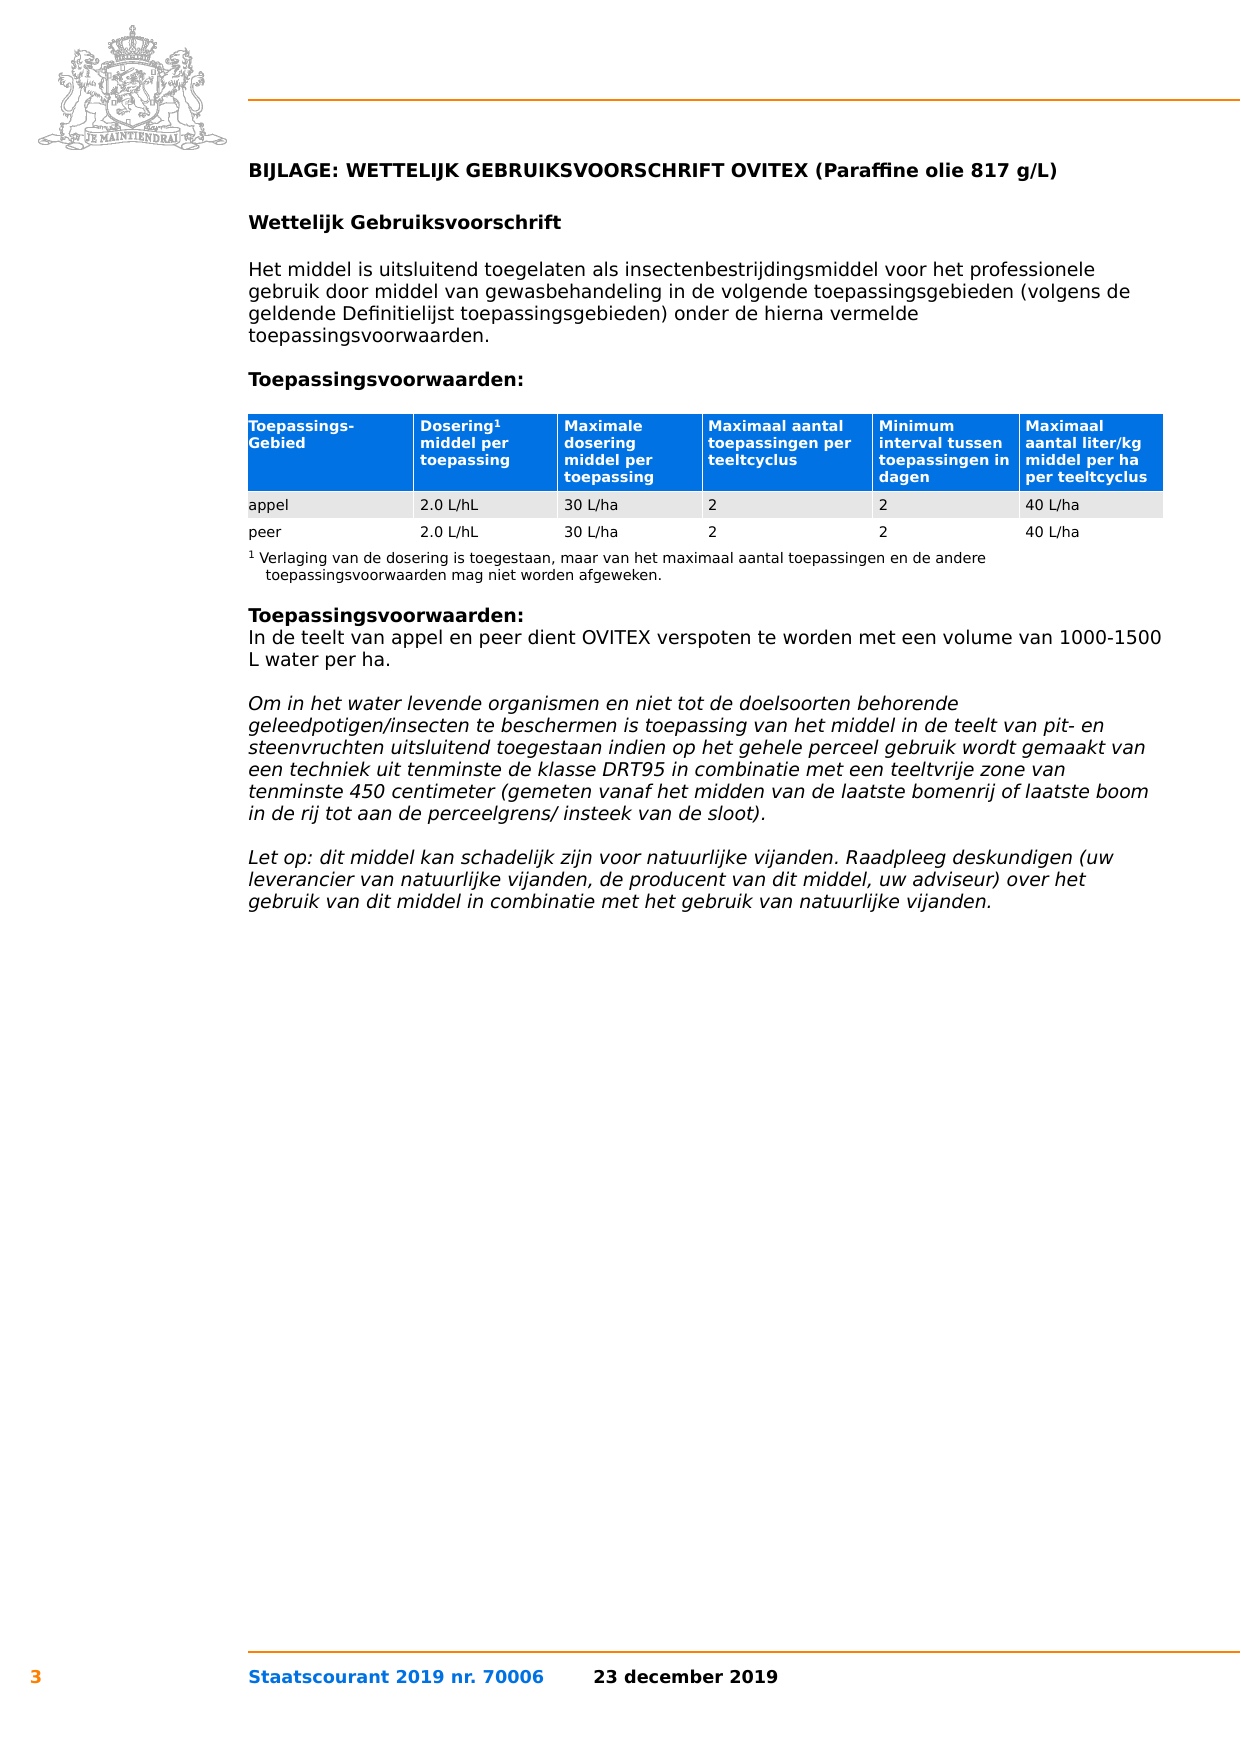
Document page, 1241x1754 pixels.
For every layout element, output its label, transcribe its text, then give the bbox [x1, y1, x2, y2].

table_cell 2 [873, 519, 1019, 546]
table_cell 2.0 L/hL [414, 519, 557, 546]
table_header Maximale dosering middel per toepassing [558, 414, 702, 491]
table_cell appel [248, 492, 413, 518]
text Toepassingsvoorwaarden: [248, 369, 1163, 391]
table_cell 2.0 L/hL [414, 492, 557, 518]
table_header Maximaal aantal toepassingen per teeltcyclus [703, 414, 872, 491]
subtitle Wettelijk Gebruiksvoorschrift [248, 212, 1163, 234]
table_cell peer [248, 519, 413, 546]
table_cell 30 L/ha [558, 519, 702, 546]
table_header Maximaal aantal liter/kg middel per ha per teeltcyclus [1020, 414, 1163, 491]
text Het middel is uitsluitend toegelaten als insectenbestrijdingsmiddel voor het professionele gebruik door middel van gewasbehandeling in de volgende toepassingsgebieden (volgens de geldende Definitielijst toepassingsgebieden) onder de hierna vermelde toepassingsvoorwaarden. [248, 259, 1163, 347]
table_cell 2 [873, 492, 1019, 518]
text Toepassingsvoorwaarden: [248, 605, 1163, 627]
table_cell 2 [703, 492, 872, 518]
table_cell 1 Verlaging van de dosering is toegestaan, maar van het maximaal aantal toepassingen en de andere toepassingsvoorwaarden mag niet worden afgeweken. [248, 547, 1163, 583]
table_header Dosering1 middel per toepassing [414, 414, 557, 491]
table_cell 2 [703, 519, 872, 546]
table_header Toepassings- Gebied [248, 414, 413, 491]
table_header Minimum interval tussen toepassingen in dagen [873, 414, 1019, 491]
table_cell 30 L/ha [558, 492, 702, 518]
picture [38, 25, 227, 150]
subtitle BIJLAGE: WETTELIJK GEBRUIKSVOORSCHRIFT OVITEX (Paraffine olie 817 g/L) [248, 160, 1163, 182]
text Om in het water levende organismen en niet tot de doelsoorten behorende geleedpotigen/insecten te beschermen is toepassing van het middel in de teelt van pit- en steenvruchten uitsluitend toegestaan indien op het gehele perceel gebruik wordt gemaakt van een techniek uit tenminste de klasse DRT95 in combinatie met een teeltvrije zone van tenminste 450 centimeter (gemeten vanaf het midden van de laatste bomenrij of laatste boom in de rij tot aan de perceelgrens/ insteek van de sloot). [248, 693, 1163, 825]
table_cell 40 L/ha [1020, 492, 1163, 518]
text Let op: dit middel kan schadelijk zijn voor natuurlijke vijanden. Raadpleeg deskundigen (uw leverancier van natuurlijke vijanden, de producent van dit middel, uw adviseur) over het gebruik van dit middel in combinatie met het gebruik van natuurlijke vijanden. [248, 847, 1163, 913]
text In de teelt van appel en peer dient OVITEX verspoten te worden met een volume van 1000-1500 L water per ha. [248, 627, 1163, 671]
table_cell 40 L/ha [1020, 519, 1163, 546]
